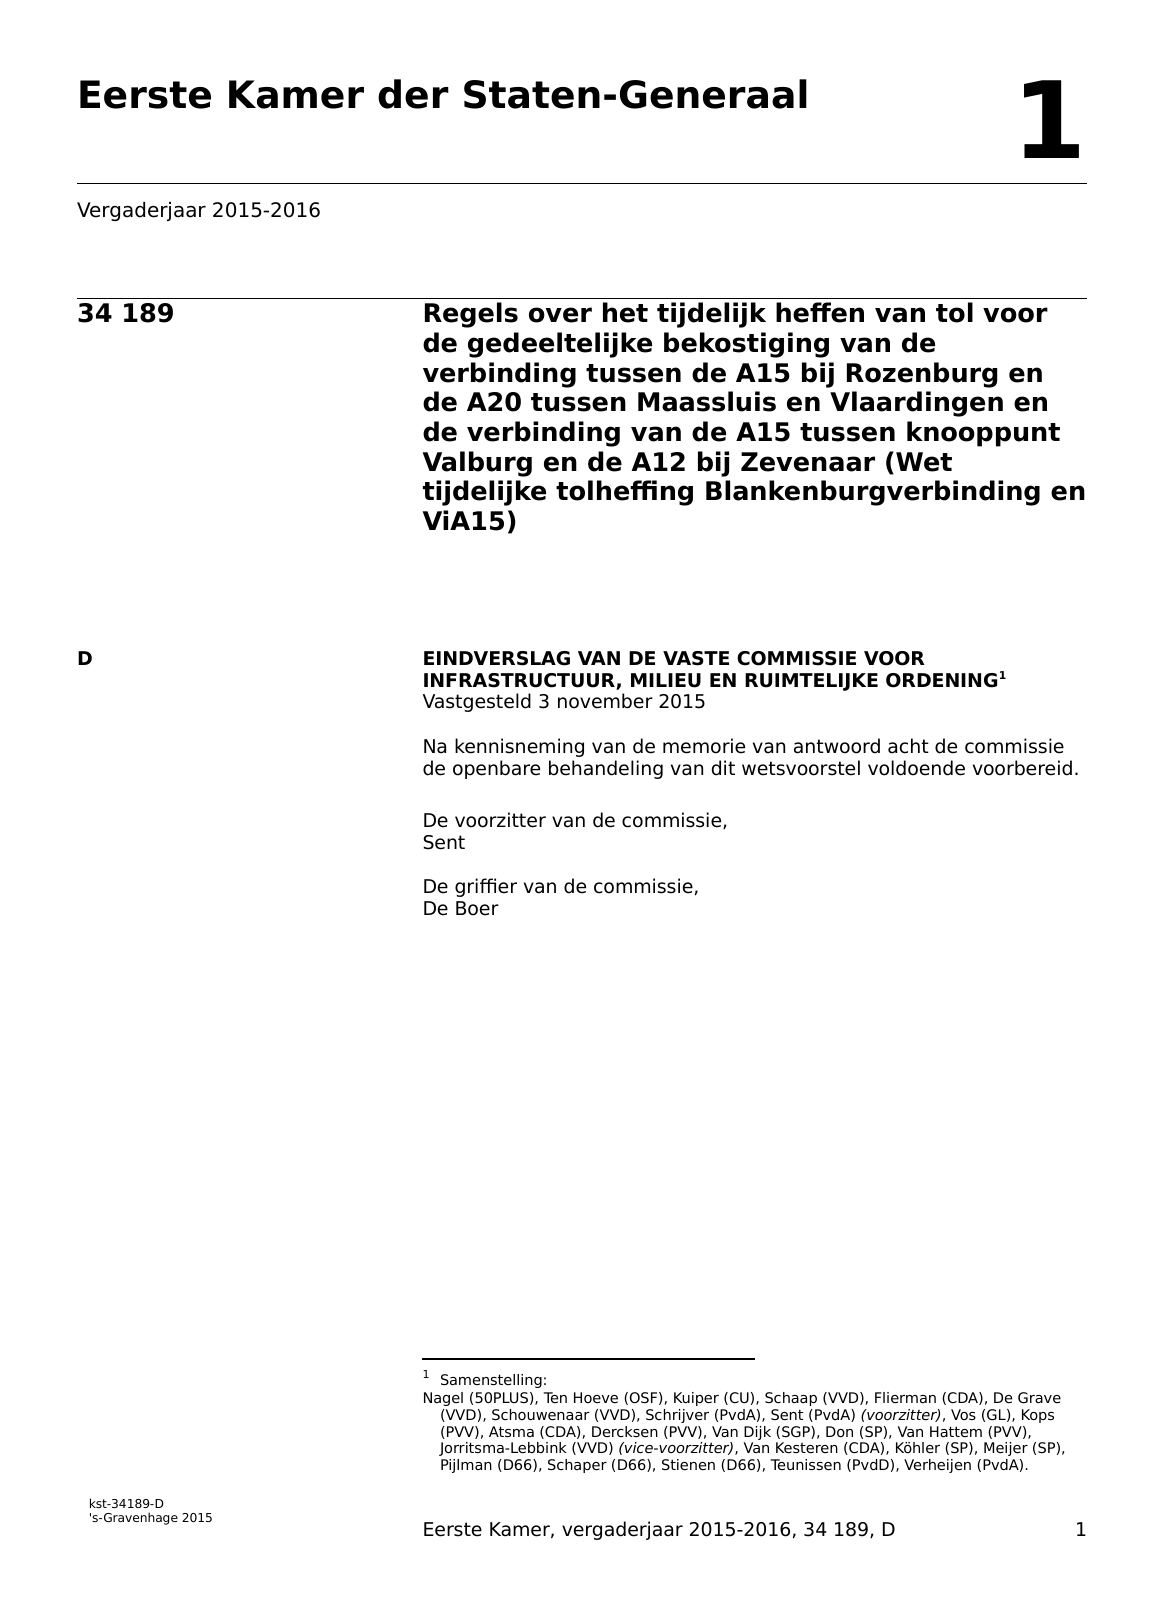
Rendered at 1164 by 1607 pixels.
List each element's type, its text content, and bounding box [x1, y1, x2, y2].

text kst-34189-D [88, 1497, 323, 1511]
subtitle 34 189 Regels over het tijdelijk heffen van tol voor de gedeeltelijke bekostiging van de verbinding tussen de A15 bij Rozenburg en de A20 tussen Maassluis en Vlaardingen en de verbinding van de A15 tussen knooppunt Valburg en de A12 bij Zevenaar (Wet tijdelijke tolheffing Blankenburgverbinding en ViA15) [77, 299, 1087, 536]
text Na kennisneming van de memorie van antwoord acht de commissie de openbare behandeling van dit wetsvoorstel voldoende voorbereid. [422, 736, 1087, 779]
table_header Eerste Kamer der Staten-Generaal [77, 59, 886, 183]
text Nagel (50PLUS), Ten Hoeve (OSF), Kuiper (CU), Schaap (VVD), Flierman (CDA), De Grave (VVD), Schouwenaar (VVD), Schrijver (PvdA), Sent (PvdA) (voorzitter), Vos (GL), Kops (PVV), Atsma (CDA), Dercksen (PVV), Van Dijk (SGP), Don (SP), Van Hattem (PVV), Jorritsma-Lebbink (VVD) (vice-voorzitter), Van Kesteren (CDA), Köhler (SP), Meijer (SP), Pijlman (D66), Schaper (D66), Stienen (D66), Teunissen (PvdD), Verheijen (PvdA). [422, 1390, 1087, 1474]
text De griffier van de commissie, De Boer [422, 876, 1087, 920]
text 's-Gravenhage 2015 [88, 1511, 323, 1525]
text De voorzitter van de commissie, Sent [422, 809, 1087, 853]
text Samenstelling: [422, 1368, 1087, 1390]
text Vastgesteld 3 november 2015 [422, 691, 1087, 713]
subtitle D EINDVERSLAG VAN DE VASTE COMMISSIE VOOR INFRASTRUCTUUR, MILIEU EN RUIMTELIJKE ORDENING [77, 647, 1087, 691]
table_cell Vergaderjaar 2015-2016 [77, 184, 1087, 298]
table_header 1 [886, 59, 1087, 183]
